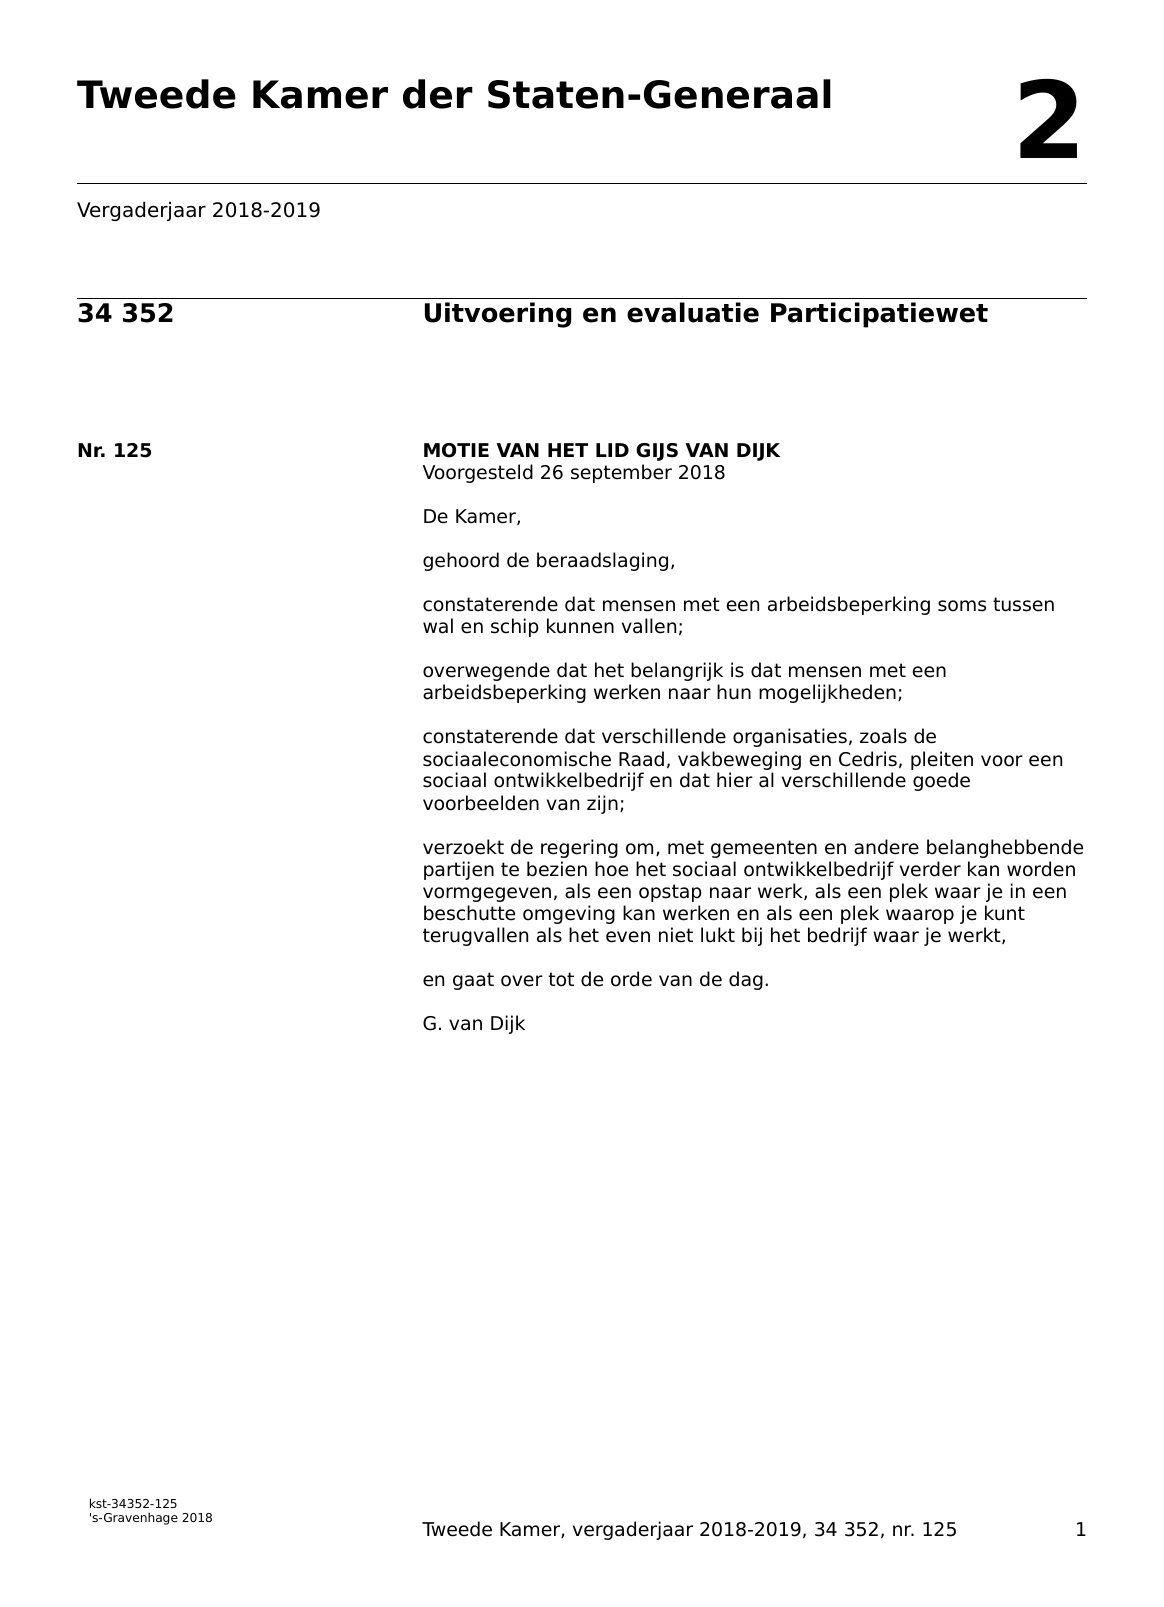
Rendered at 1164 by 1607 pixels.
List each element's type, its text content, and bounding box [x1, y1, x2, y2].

table_header Tweede Kamer der Staten-Generaal [77, 59, 886, 183]
text gehoord de beraadslaging, [422, 550, 1087, 572]
table_cell Vergaderjaar 2018-2019 [77, 184, 1087, 298]
text kst-34352-125 [88, 1497, 323, 1511]
text verzoekt de regering om, met gemeenten en andere belanghebbende partijen te bezien hoe het sociaal ontwikkelbedrijf verder kan worden vormgegeven, als een opstap naar werk, als een plek waar je in een beschutte omgeving kan werken en als een plek waarop je kunt terugvallen als het even niet lukt bij het bedrijf waar je werkt, [422, 837, 1087, 946]
text 's-Gravenhage 2018 [88, 1511, 323, 1525]
text De Kamer, [422, 506, 1087, 528]
table_header 2 [886, 59, 1087, 183]
text constaterende dat verschillende organisaties, zoals de sociaaleconomische Raad, vakbeweging en Cedris, pleiten voor een sociaal ontwikkelbedrijf en dat hier al verschillende goede voorbeelden van zijn; [422, 726, 1087, 814]
text en gaat over tot de orde van de dag. [422, 969, 1087, 991]
subtitle Nr. 125 MOTIE VAN HET LID GIJS VAN DIJK [77, 440, 1087, 462]
subtitle 34 352 Uitvoering en evaluatie Participatiewet [77, 299, 1087, 329]
text overwegende dat het belangrijk is dat mensen met een arbeidsbeperking werken naar hun mogelijkheden; [422, 660, 1087, 704]
text Voorgesteld 26 september 2018 [422, 462, 1087, 484]
text G. van Dijk [422, 1013, 1087, 1035]
text constaterende dat mensen met een arbeidsbeperking soms tussen wal en schip kunnen vallen; [422, 594, 1087, 638]
